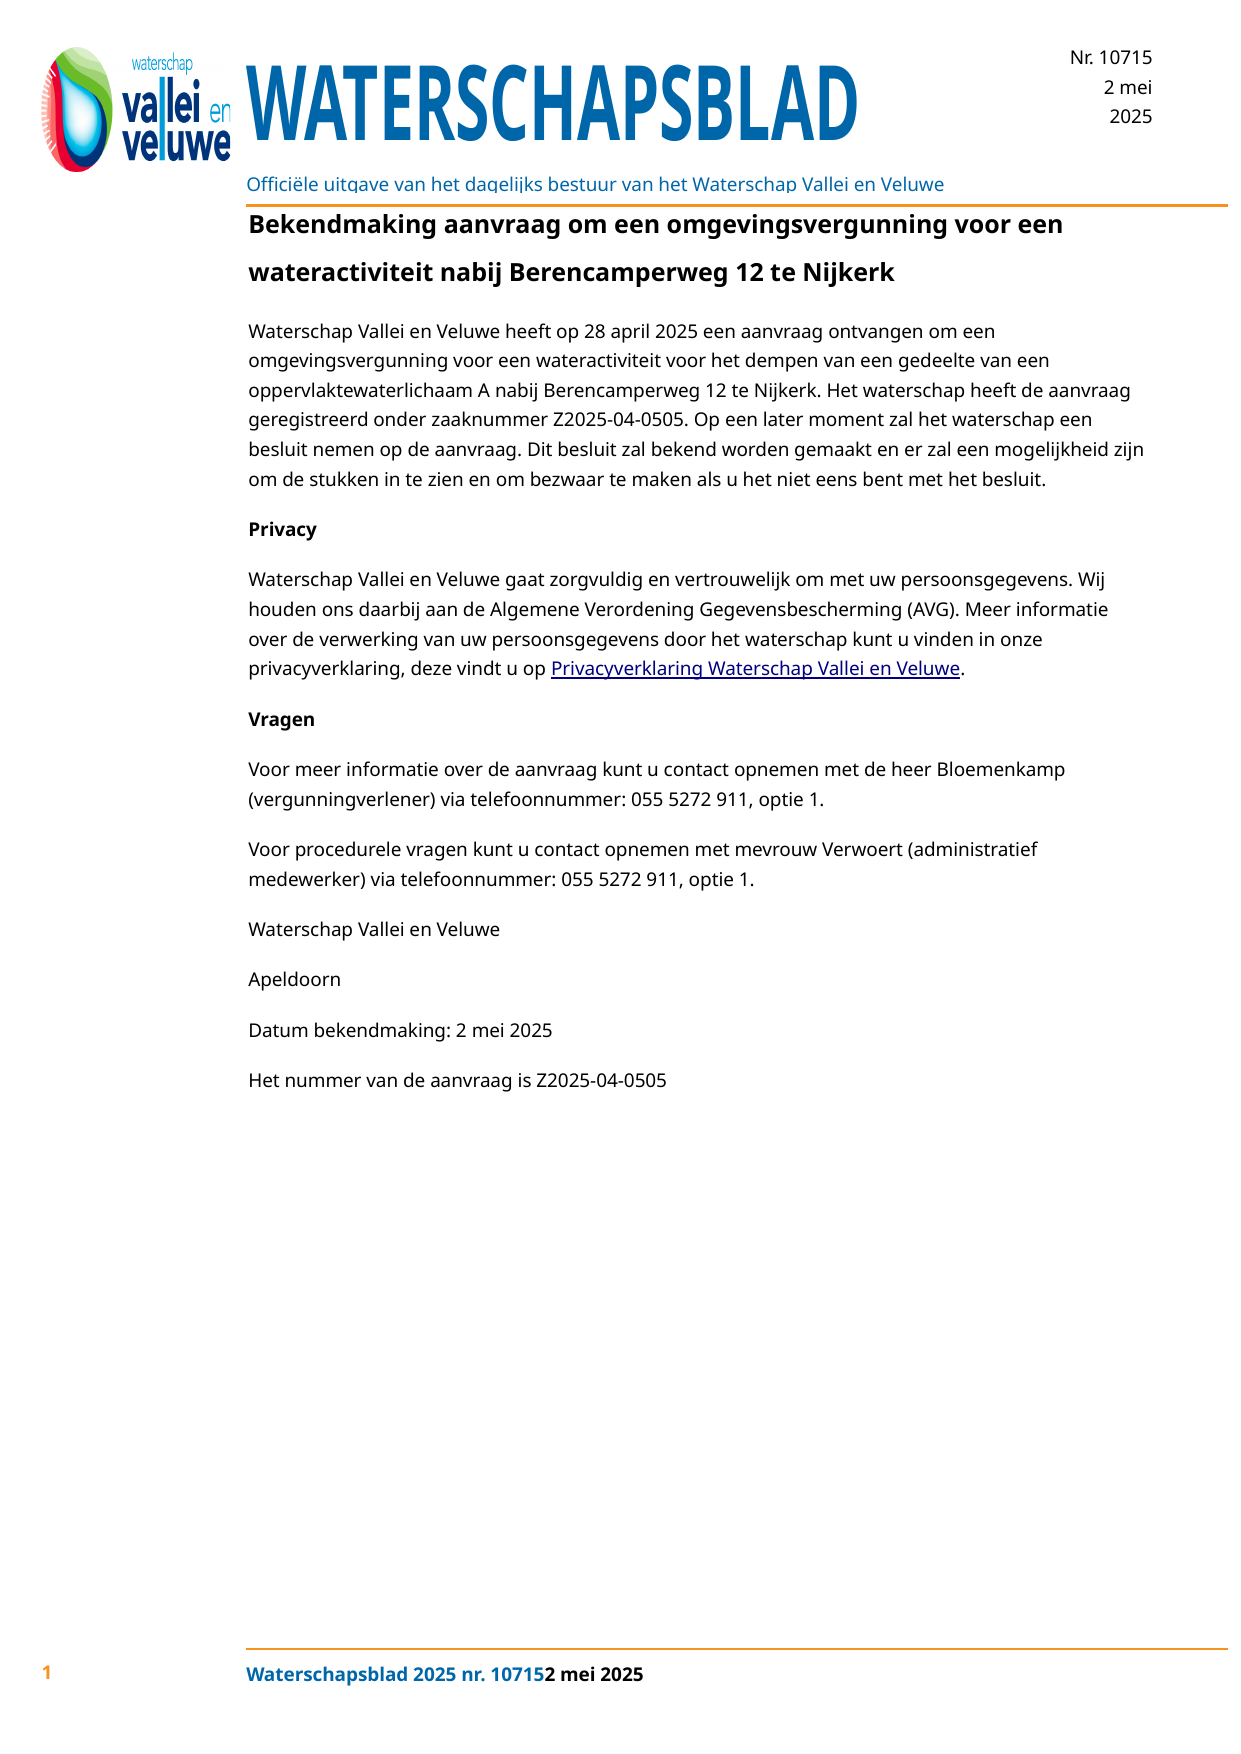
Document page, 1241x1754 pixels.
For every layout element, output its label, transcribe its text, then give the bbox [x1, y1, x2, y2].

text Het nummer van de aanvraag is Z2025-04-0505 [248, 1067, 1152, 1093]
text Datum bekendmaking: 2 mei 2025 [248, 1017, 1152, 1043]
text Waterschap Vallei en Veluwe heeft op 28 april 2025 een aanvraag ontvangen om een omgevingsvergunning voor een wateractiviteit voor het dempen van een gedeelte van een oppervlaktewaterlichaam A nabij Berencamperweg 12 te Nijkerk. Het waterschap heeft de aanvraag geregistreerd onder zaaknummer Z2025-04-0505. Op een later moment zal het waterschap een besluit nemen op de aanvraag. Dit besluit zal bekend worden gemaakt en er zal een mogelijkheid zijn om de stukken in te zien en om bezwaar te maken als u het niet eens bent met het besluit. [248, 318, 1152, 492]
text Waterschap Vallei en Veluwe gaat zorgvuldig en vertrouwelijk om met uw persoonsgegevens. Wij houden ons daarbij aan de Algemene Verordening Gegevensbescherming (AVG). Meer informatie over de verwerking van uw persoonsgegevens door het waterschap kunt u vinden in onze privacyverklaring, deze vindt u op Privacyverklaring Waterschap Vallei en Veluwe. [248, 567, 1152, 681]
text Apeldoorn [248, 967, 1152, 992]
text Vragen [248, 706, 1152, 732]
text Voor procedurele vragen kunt u contact opnemen met mevrouw Verwoert (administratief medewerker) via telefoonnummer: 055 5272 911, optie 1. [248, 836, 1152, 892]
text Privacy [248, 516, 1152, 542]
text Bekendmaking aanvraag om een omgevingsvergunning voor een wateractiviteit nabij Berencamperweg 12 te Nijkerk [248, 207, 1152, 288]
text Voor meer informatie over de aanvraag kunt u contact opnemen met de heer Bloemenkamp (vergunningverlener) via telefoonnummer: 055 5272 911, optie 1. [248, 756, 1152, 812]
picture [41, 47, 231, 172]
text Waterschap Vallei en Veluwe [248, 916, 1152, 942]
